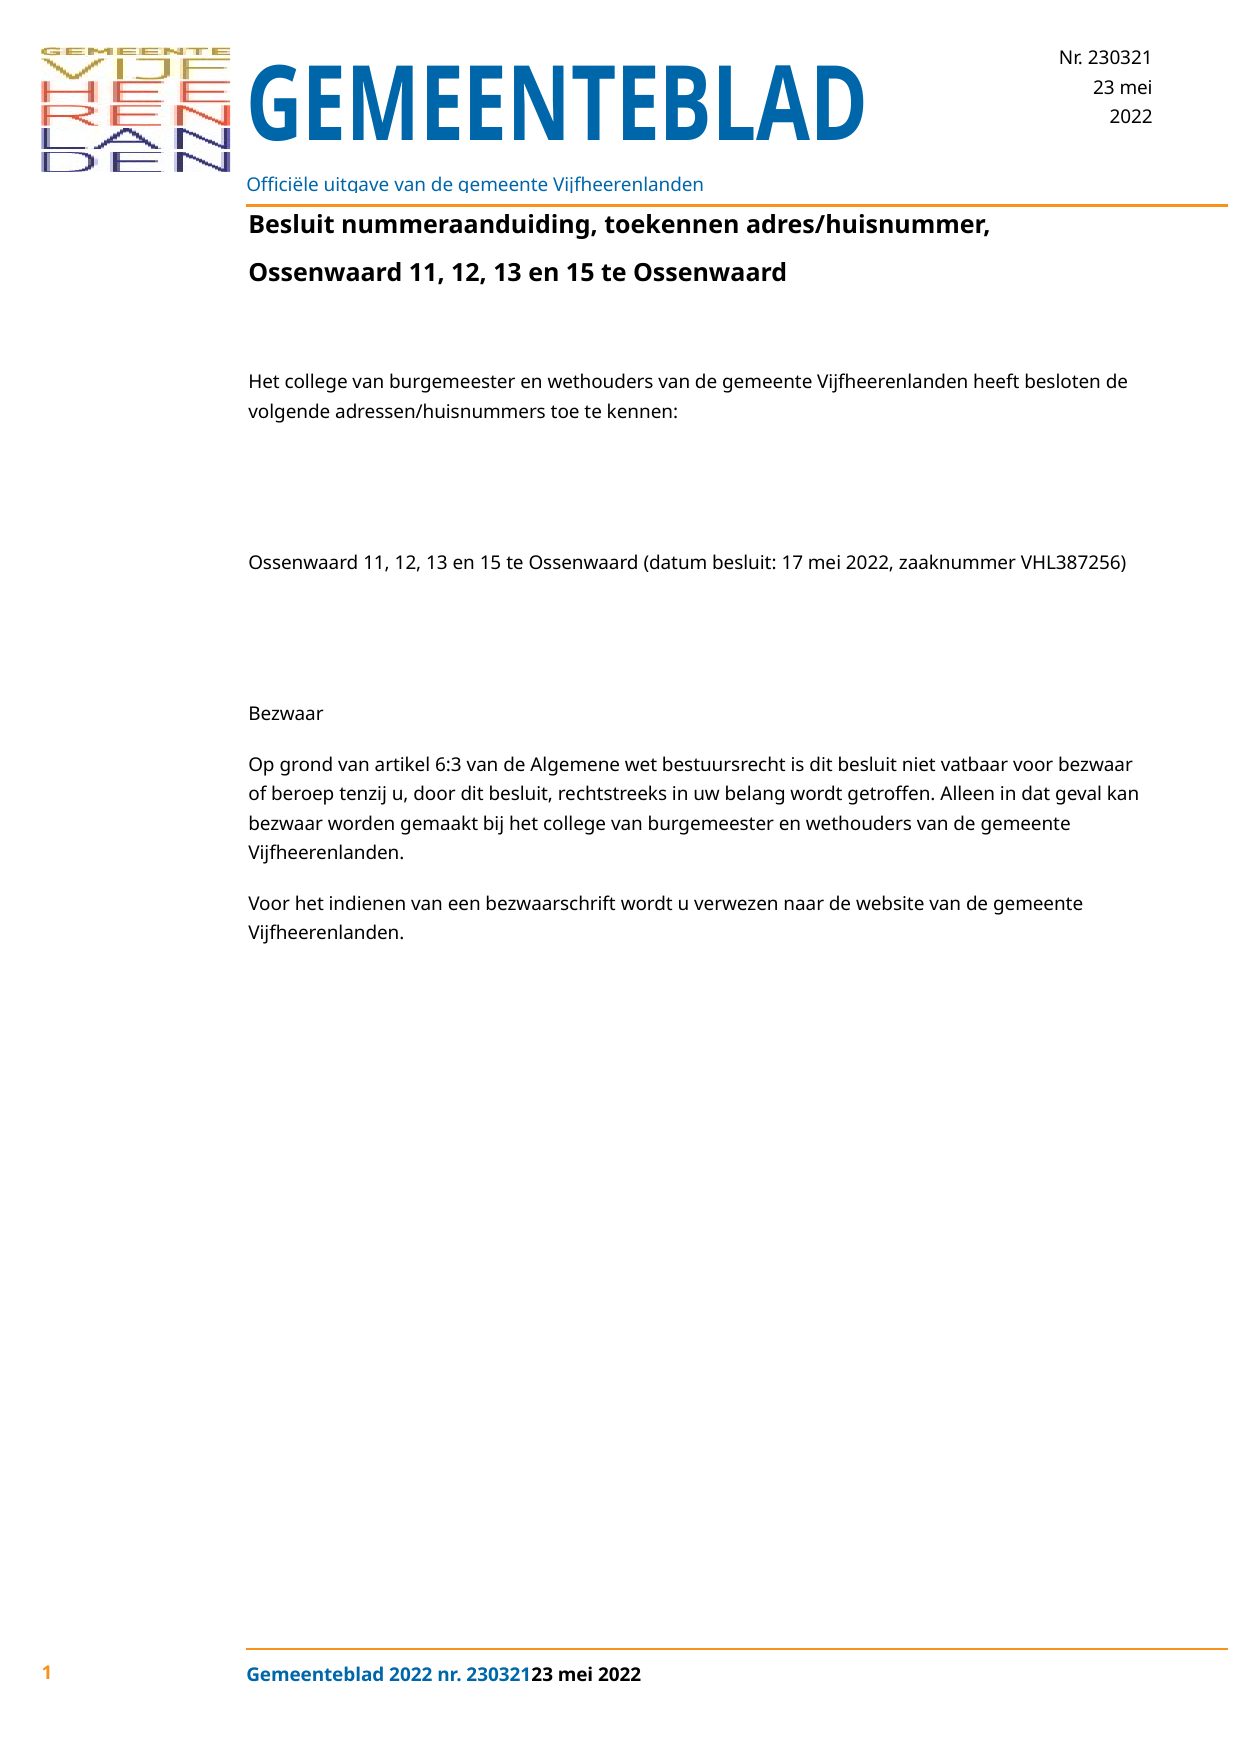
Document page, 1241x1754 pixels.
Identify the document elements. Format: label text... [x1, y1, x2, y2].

text Het college van burgemeester en wethouders van de gemeente Vijfheerenlanden heeft besloten de volgende adressen/huisnummers toe te kennen: [248, 368, 1152, 424]
text Besluit nummeraanduiding, toekennen adres/huisnummer, Ossenwaard 11, 12, 13 en 15 te Ossenwaard [248, 207, 1152, 288]
text Op grond van artikel 6:3 van de Algemene wet bestuursrecht is dit besluit niet vatbaar voor bezwaar of beroep tenzij u, door dit besluit, rechtstreeks in uw belang wordt getroffen. Alleen in dat geval kan bezwaar worden gemaakt bij het college van burgemeester en wethouders van de gemeente Vijfheerenlanden. [248, 751, 1152, 865]
text Bezwaar [248, 700, 1152, 726]
text Voor het indienen van een bezwaarschrift wordt u verwezen naar de website van de gemeente Vijfheerenlanden. [248, 890, 1152, 945]
picture [41, 47, 231, 172]
text Ossenwaard 11, 12, 13 en 15 te Ossenwaard (datum besluit: 17 mei 2022, zaaknummer VHL387256) [248, 549, 1152, 575]
